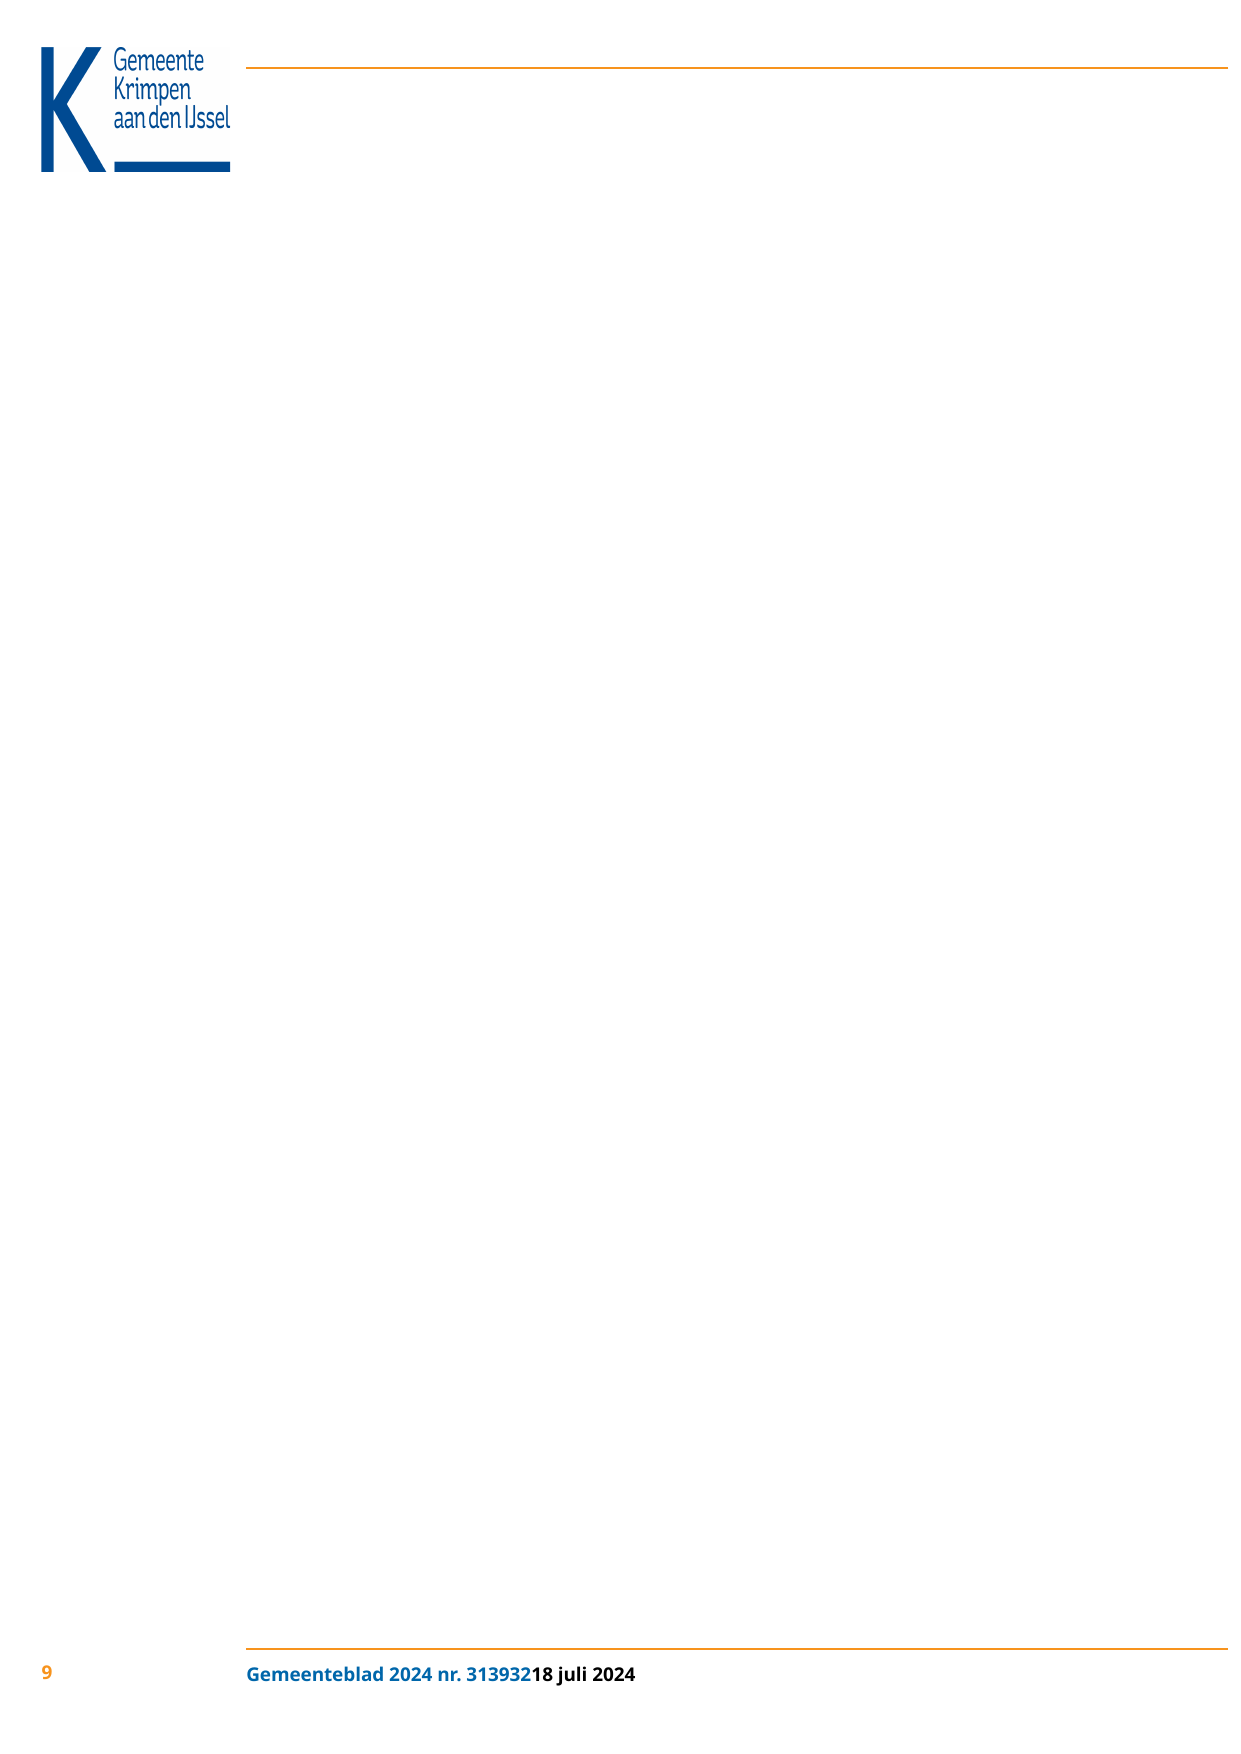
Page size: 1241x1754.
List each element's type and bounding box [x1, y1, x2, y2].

picture [41, 47, 231, 172]
